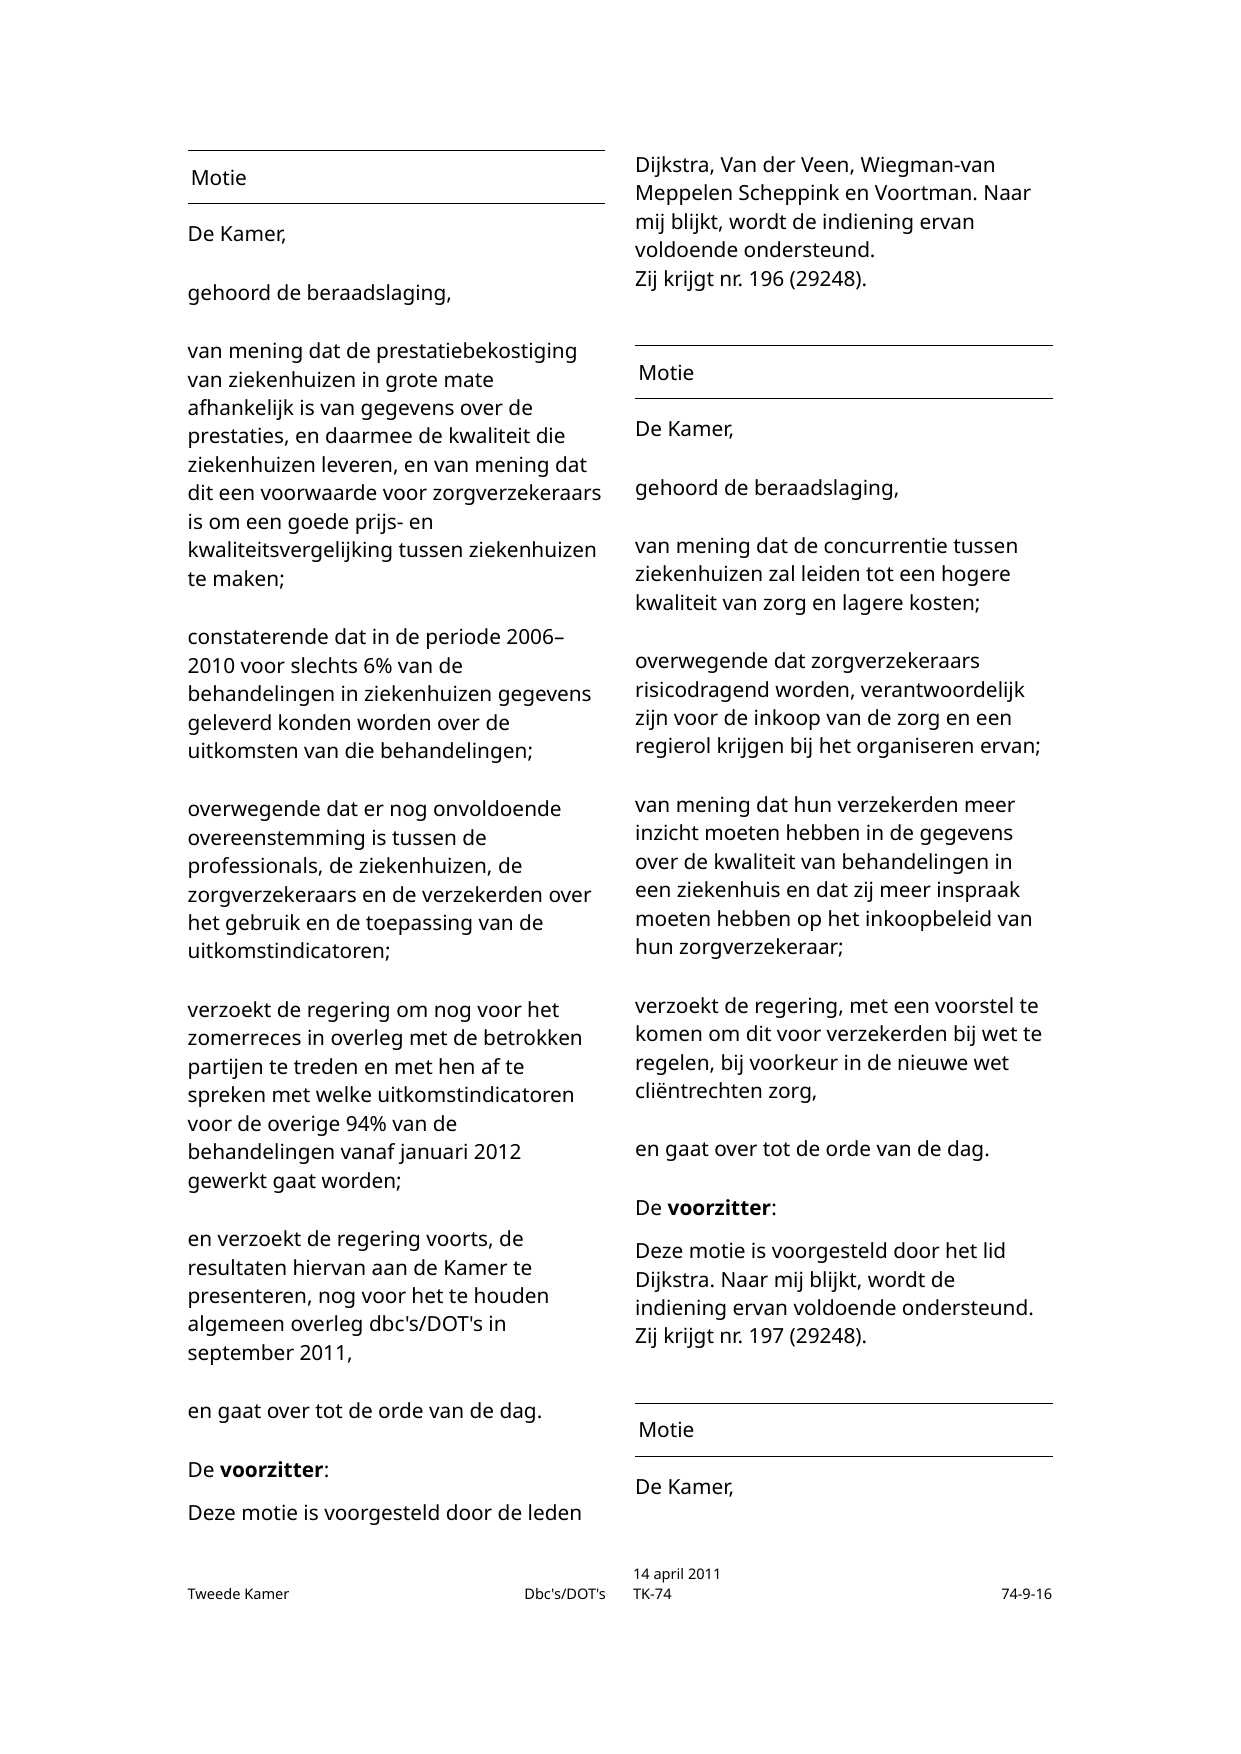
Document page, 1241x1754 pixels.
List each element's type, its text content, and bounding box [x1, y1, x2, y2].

text overwegende dat zorgverzekeraars risicodragend worden, verantwoordelijk zijn voor de inkoop van de zorg en een regierol krijgen bij het organiseren ervan; [635, 646, 1053, 760]
text van mening dat de prestatiebekostiging van ziekenhuizen in grote mate afhankelijk is van gegevens over de prestaties, en daarmee de kwaliteit die ziekenhuizen leveren, en van mening dat dit een voorwaarde voor zorgverzekeraars is om een goede prijs- en kwaliteitsvergelijking tussen ziekenhuizen te maken; [187, 336, 605, 592]
text De Kamer, [187, 219, 605, 248]
text Zij krijgt nr. 196 (29248). [635, 264, 1053, 292]
text verzoekt de regering, met een voorstel te komen om dit voor verzekerden bij wet te regelen, bij voorkeur in de nieuwe wet cliëntrechten zorg, [635, 991, 1053, 1104]
text overwegende dat er nog onvoldoende overeenstemming is tussen de professionals, de ziekenhuizen, de zorgverzekeraars en de verzekerden over het gebruik en de toepassing van de uitkomstindicatoren; [187, 794, 605, 965]
text en gaat over tot de orde van de dag. [635, 1134, 1053, 1163]
text Deze motie is voorgesteld door het lid Dijkstra. Naar mij blijkt, wordt de indiening ervan voldoende ondersteund. [635, 1236, 1053, 1322]
subtitle Motie [635, 346, 1053, 398]
text van mening dat hun verzekerden meer inzicht moeten hebben in de gegevens over de kwaliteit van behandelingen in een ziekenhuis en dat zij meer inspraak moeten hebben op het inkoopbeleid van hun zorgverzekeraar; [635, 790, 1053, 961]
subtitle Motie [635, 1404, 1053, 1456]
text gehoord de beraadslaging, [635, 473, 1053, 501]
text gehoord de beraadslaging, [187, 278, 605, 306]
text en gaat over tot de orde van de dag. [187, 1396, 605, 1425]
text Deze motie is voorgesteld door de leden [187, 1498, 605, 1527]
text constaterende dat in de periode 2006–2010 voor slechts 6% van de behandelingen in ziekenhuizen gegevens geleverd konden worden over de uitkomsten van die behandelingen; [187, 622, 605, 764]
subtitle Motie [187, 151, 605, 204]
text verzoekt de regering om nog voor het zomerreces in overleg met de betrokken partijen te treden en met hen af te spreken met welke uitkomstindicatoren voor de overige 94% van de behandelingen vanaf januari 2012 gewerkt gaat worden; [187, 995, 605, 1194]
text De voorzitter: [635, 1193, 1053, 1221]
text De Kamer, [635, 414, 1053, 443]
text van mening dat de concurrentie tussen ziekenhuizen zal leiden tot een hogere kwaliteit van zorg en lagere kosten; [635, 531, 1053, 616]
text Zij krijgt nr. 197 (29248). [635, 1322, 1053, 1350]
text De Kamer, [635, 1472, 1053, 1501]
text Dijkstra, Van der Veen, Wiegman-van Meppelen Scheppink en Voortman. Naar mij blijkt, wordt de indiening ervan voldoende ondersteund. [635, 150, 1053, 264]
text De voorzitter: [187, 1455, 605, 1483]
text en verzoekt de regering voorts, de resultaten hiervan aan de Kamer te presenteren, nog voor het te houden algemeen overleg dbc's/DOT's in september 2011, [187, 1224, 605, 1366]
